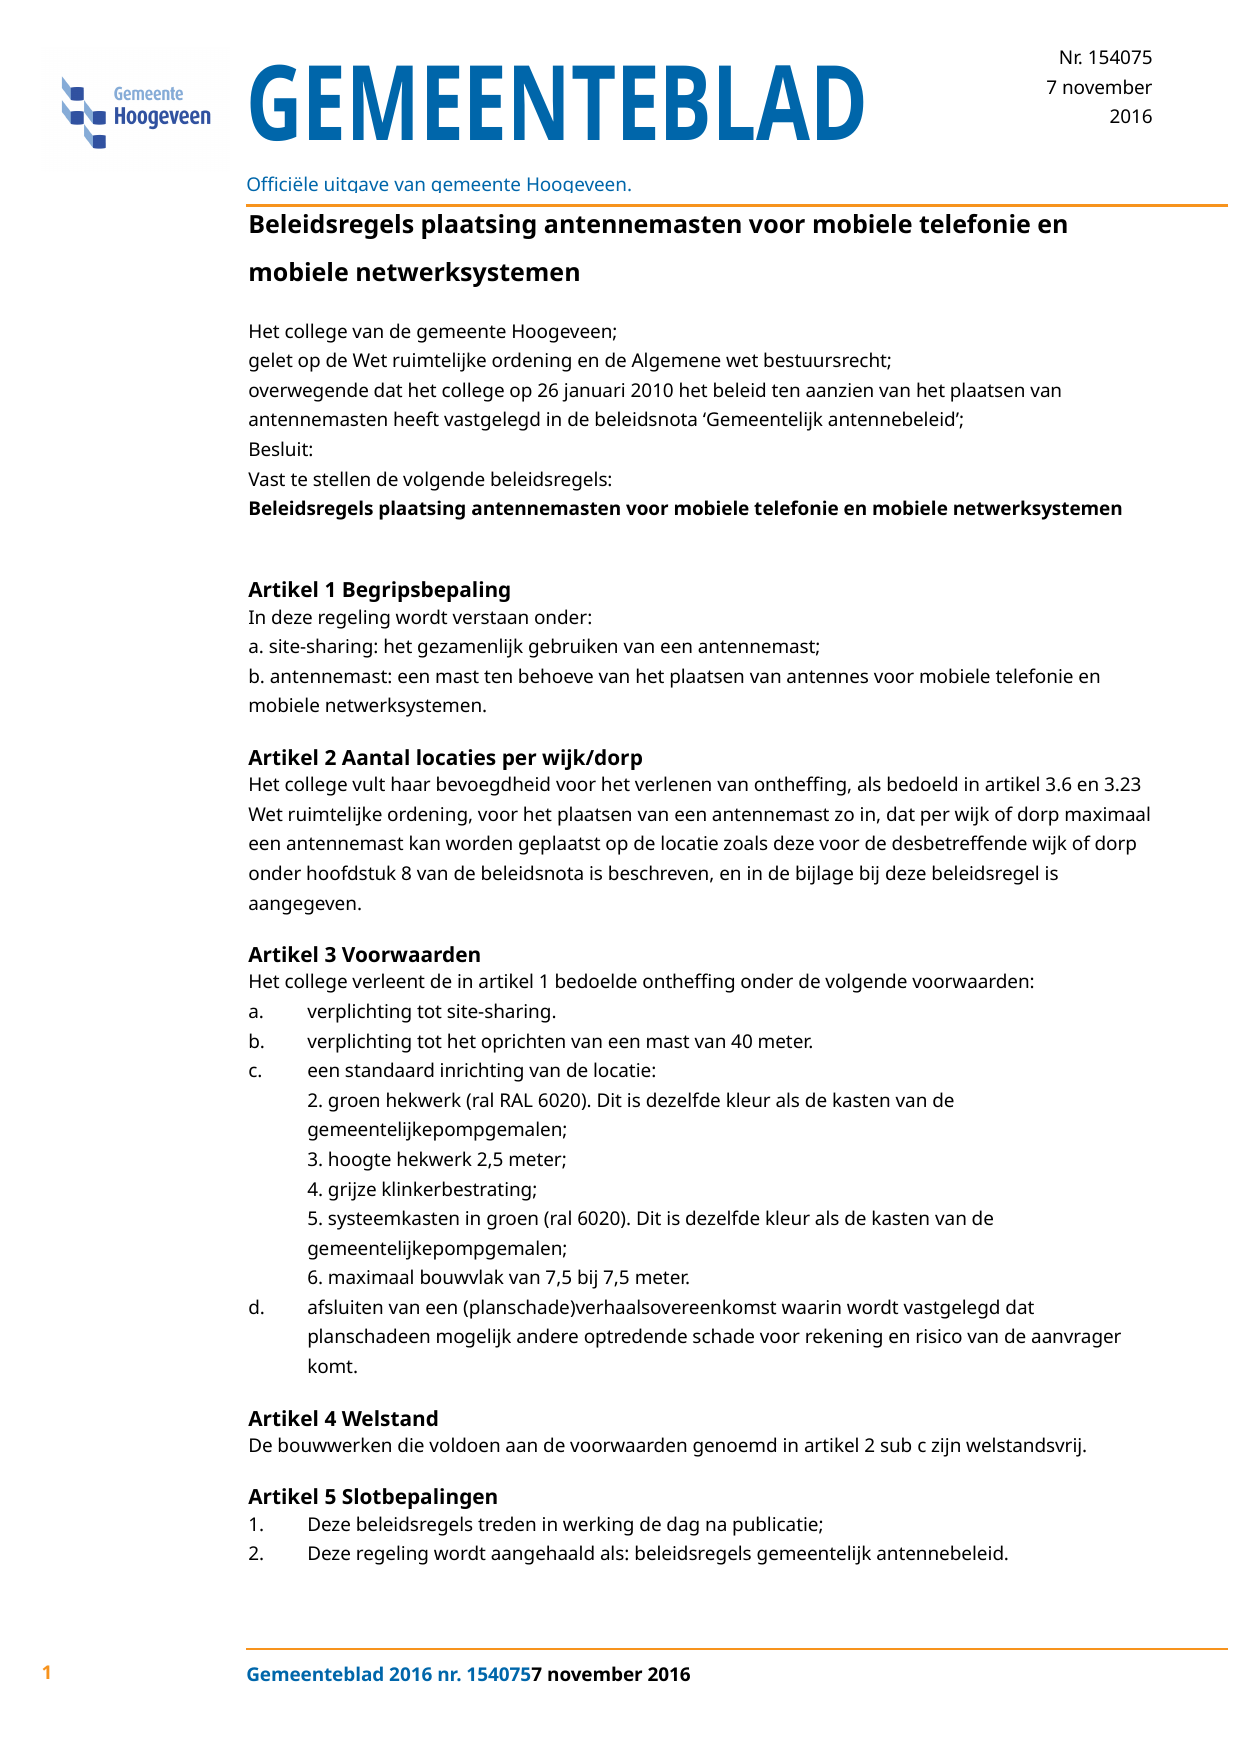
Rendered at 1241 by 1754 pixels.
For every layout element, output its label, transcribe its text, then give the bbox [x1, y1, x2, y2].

text b. antennemast: een mast ten behoeve van het plaatsen van antennes voor mobiele telefonie en mobiele netwerksystemen. [248, 663, 1152, 718]
text antennemasten heeft vastgelegd in de beleidsnota ‘Gemeentelijk antennebeleid’; [248, 407, 1152, 432]
list Deze regeling wordt aangehaald als: beleidsregels gemeentelijk antennebeleid. [248, 1541, 1152, 1566]
list 2. groen hekwerk (ral RAL 6020). Dit is dezelfde kleur als de kasten van de gemeentelijkepompgemalen; [248, 1087, 1152, 1142]
text a. site-sharing: het gezamenlijk gebruiken van een antennemast; [248, 633, 1152, 659]
text Besluit: [248, 436, 1152, 462]
list afsluiten van een (planschade)verhaalsovereenkomst waarin wordt vastgelegd dat planschadeen mogelijk andere optredende schade voor rekening en risico van de aanvrager komt. [248, 1294, 1152, 1379]
text Het college vult haar bevoegdheid voor het verlenen van ontheffing, als bedoeld in artikel 3.6 en 3.23 Wet ruimtelijke ordening, voor het plaatsen van een antennemast zo in, dat per wijk of dorp maximaal een antennemast kan worden geplaatst op de locatie zoals deze voor de desbetreffende wijk of dorp onder hoofdstuk 8 van de beleidsnota is beschreven, en in de bijlage bij deze beleidsregel is aangegeven. [248, 771, 1152, 916]
text overwegende dat het college op 26 januari 2010 het beleid ten aanzien van het plaatsen van [248, 377, 1152, 403]
list Deze beleidsregels treden in werking de dag na publicatie; [248, 1511, 1152, 1537]
text De bouwwerken die voldoen aan de voorwaarden genoemd in artikel 2 sub c zijn welstandsvrij. [248, 1432, 1152, 1458]
list verplichting tot het oprichten van een mast van 40 meter. [248, 1028, 1152, 1053]
text Het college verleent de in artikel 1 bedoelde ontheffing onder de volgende voorwaarden: [248, 969, 1152, 994]
list 3. hoogte hekwerk 2,5 meter; [248, 1146, 1152, 1172]
text Artikel 1 Begripsbepaling [248, 575, 1152, 604]
text Artikel 4 Welstand [248, 1404, 1152, 1432]
text gelet op de Wet ruimtelijke ordening en de Algemene wet bestuursrecht; [248, 347, 1152, 373]
text Beleidsregels plaatsing antennemasten voor mobiele telefonie en mobiele netwerksystemen [248, 207, 1152, 288]
text In deze regeling wordt verstaan onder: [248, 604, 1152, 629]
text Beleidsregels plaatsing antennemasten voor mobiele telefonie en mobiele netwerksystemen [248, 495, 1152, 521]
text Artikel 5 Slotbepalingen [248, 1482, 1152, 1511]
text Vast te stellen de volgende beleidsregels: [248, 466, 1152, 492]
text Artikel 3 Voorwaarden [248, 940, 1152, 969]
list verplichting tot site-sharing. [248, 998, 1152, 1024]
list 4. grijze klinkerbestrating; [248, 1176, 1152, 1201]
text Artikel 2 Aantal locaties per wijk/dorp [248, 743, 1152, 771]
picture [41, 47, 231, 172]
list een standaard inrichting van de locatie: [248, 1057, 1152, 1083]
text Het college van de gemeente Hoogeveen; [248, 318, 1152, 344]
list 6. maximaal bouwvlak van 7,5 bij 7,5 meter. [248, 1264, 1152, 1290]
list 5. systeemkasten in groen (ral 6020). Dit is dezelfde kleur als de kasten van de gemeentelijkepompgemalen; [248, 1205, 1152, 1261]
